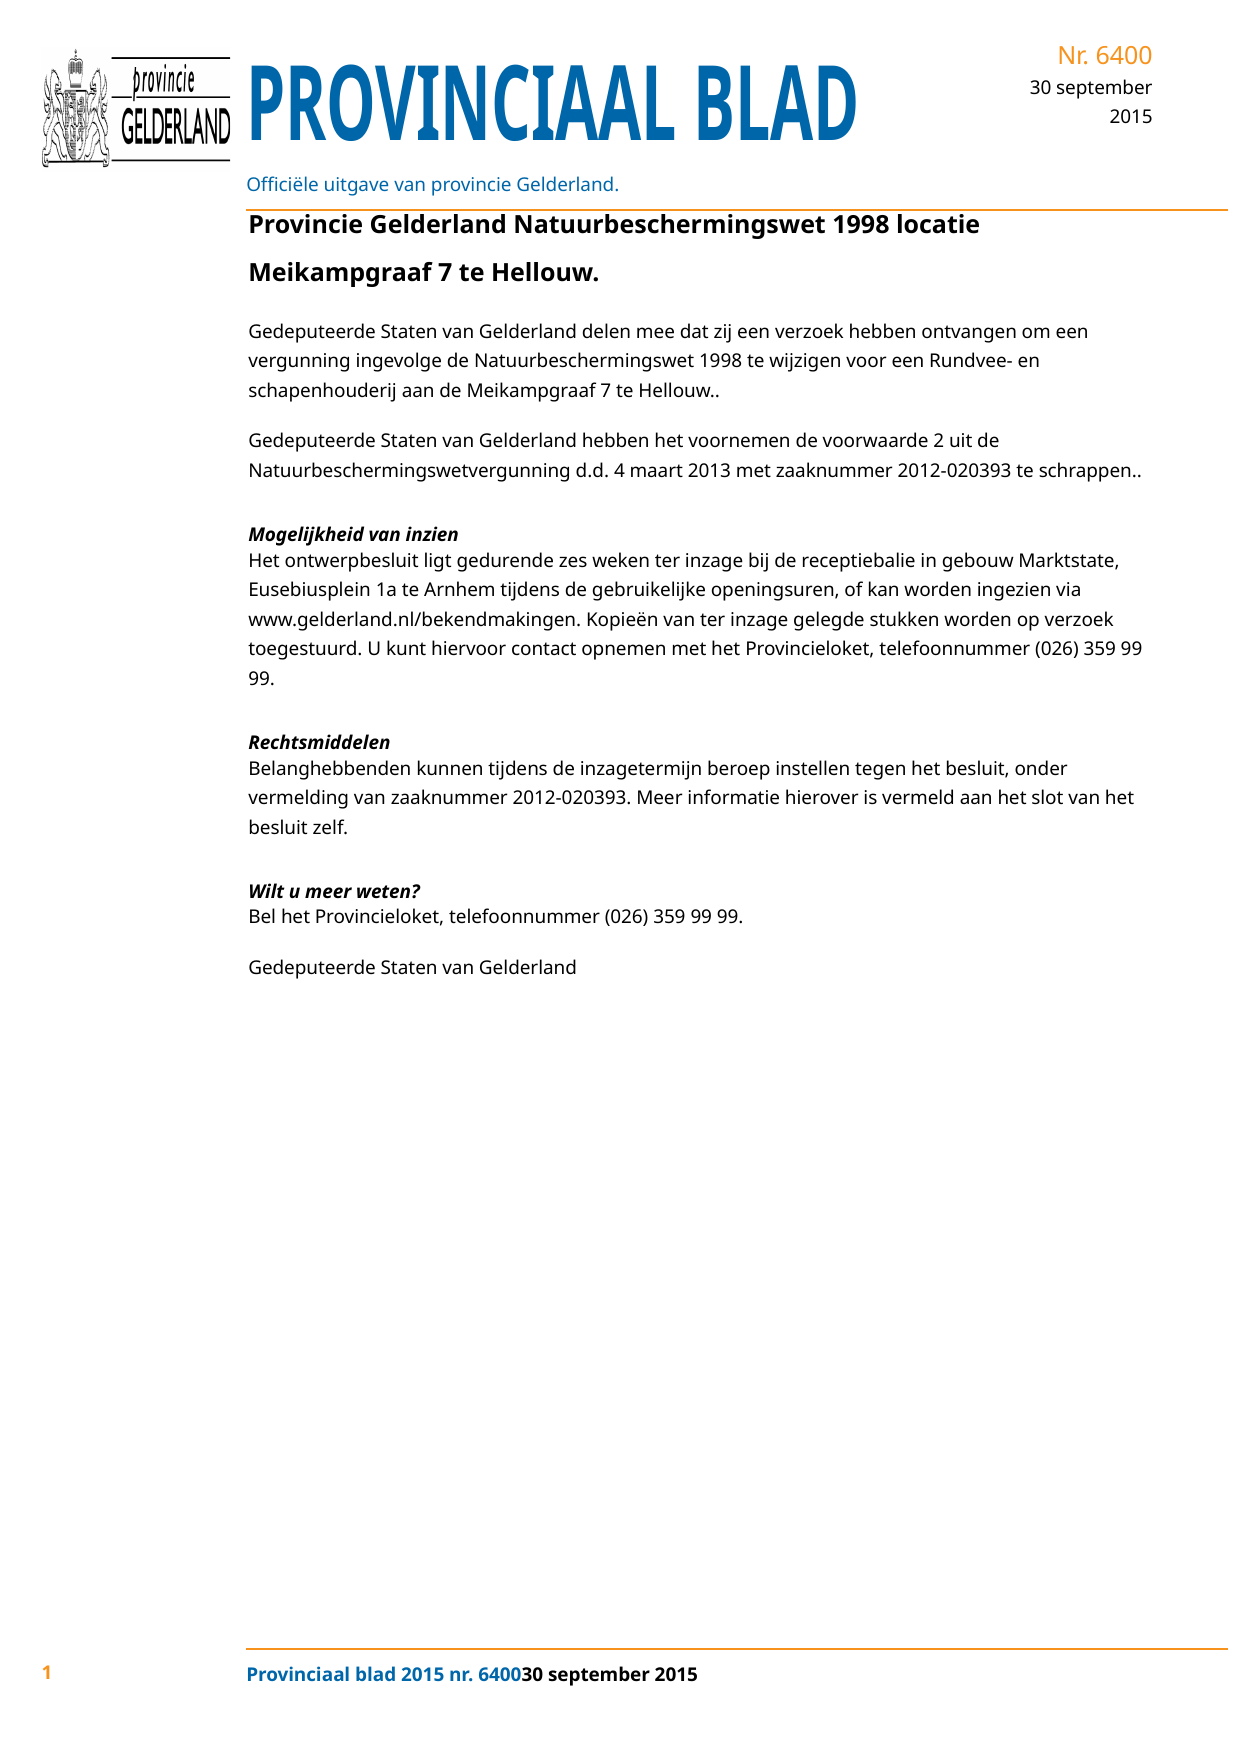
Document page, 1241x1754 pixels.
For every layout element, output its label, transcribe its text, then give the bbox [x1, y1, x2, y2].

text Provincie Gelderland Natuurbeschermingswet 1998 locatie Meikampgraaf 7 te Hellouw. [248, 211, 1152, 288]
picture [41, 47, 231, 172]
text Rechtsmiddelen [248, 729, 1152, 755]
text Bel het Provincieloket, telefoonnummer (026) 359 99 99. [248, 904, 1152, 929]
text Gedeputeerde Staten van Gelderland delen mee dat zij een verzoek hebben ontvangen om een vergunning ingevolge de Natuurbeschermingswet 1998 te wijzigen voor een Rundvee- en schapenhouderij aan de Meikampgraaf 7 te Hellouw.. [248, 318, 1152, 403]
text Gedeputeerde Staten van Gelderland [248, 954, 1152, 980]
text Gedeputeerde Staten van Gelderland hebben het voornemen de voorwaarde 2 uit de Natuurbeschermingswetvergunning d.d. 4 maart 2013 met zaaknummer 2012-020393 te schrappen.. [248, 427, 1152, 483]
text Wilt u meer weten? [248, 878, 1152, 904]
text Mogelijkheid van inzien [248, 521, 1152, 547]
text Het ontwerpbesluit ligt gedurende zes weken ter inzage bij de receptiebalie in gebouw Marktstate, Eusebiusplein 1a te Arnhem tijdens de gebruikelijke openingsuren, of kan worden ingezien via www.gelderland.nl/bekendmakingen. Kopieën van ter inzage gelegde stukken worden op verzoek toegestuurd. U kunt hiervoor contact opnemen met het Provincieloket, telefoonnummer (026) 359 99 99. [248, 547, 1152, 691]
text Belanghebbenden kunnen tijdens de inzagetermijn beroep instellen tegen het besluit, onder vermelding van zaaknummer 2012-020393. Meer informatie hierover is vermeld aan het slot van het besluit zelf. [248, 755, 1152, 840]
